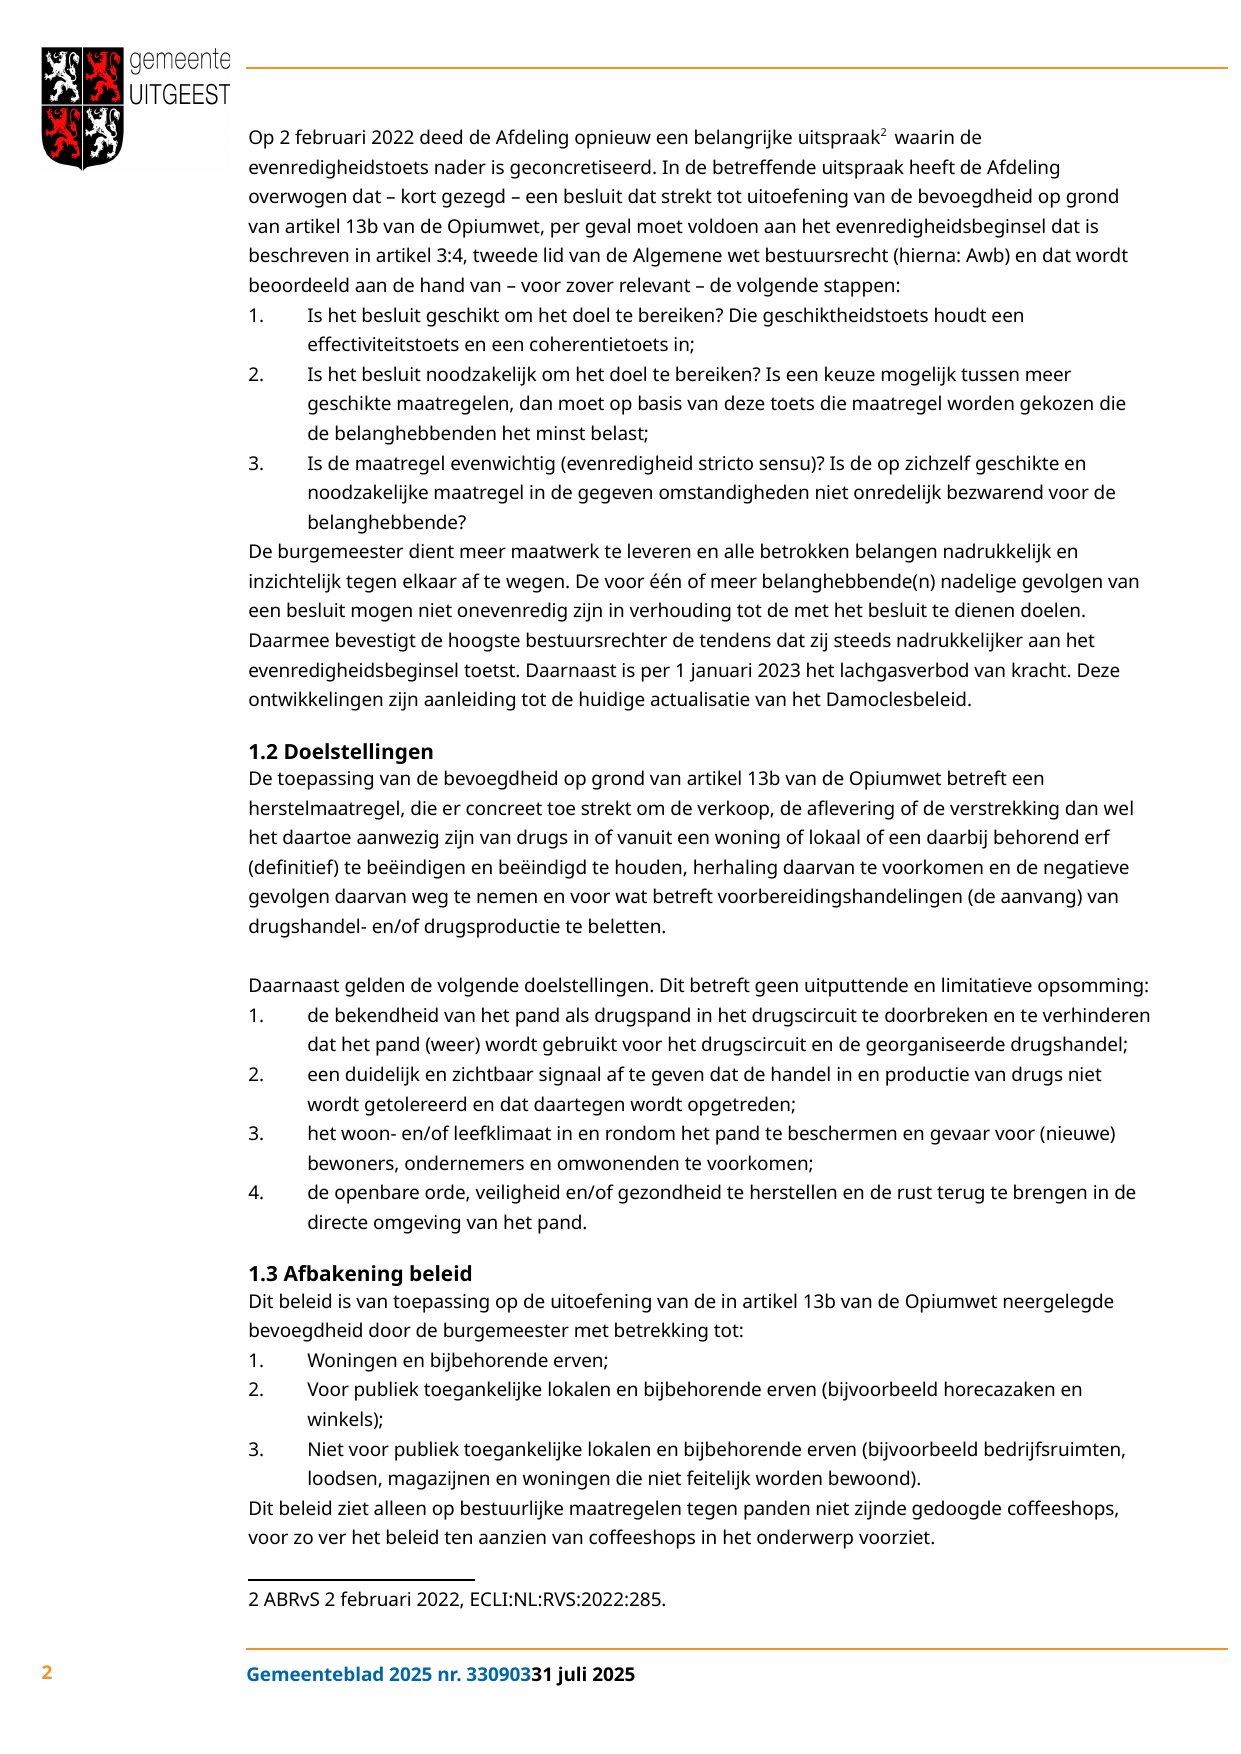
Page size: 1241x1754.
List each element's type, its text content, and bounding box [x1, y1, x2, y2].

list de openbare orde, veiligheid en/of gezondheid te herstellen en de rust terug te brengen in de directe omgeving van het pand. [248, 1179, 1152, 1235]
text Dit beleid ziet alleen op bestuurlijke maatregelen tegen panden niet zijnde gedoogde coffeeshops, voor zo ver het beleid ten aanzien van coffeeshops in het onderwerp voorziet. [248, 1495, 1152, 1550]
list Niet voor publiek toegankelijke lokalen en bijbehorende erven (bijvoorbeeld bedrijfsruimten, loodsen, magazijnen en woningen die niet feitelijk worden bewoond). [248, 1436, 1152, 1491]
text Dit beleid is van toepassing op de uitoefening van de in artikel 13b van de Opiumwet neergelegde bevoegdheid door de burgemeester met betrekking tot: [248, 1288, 1152, 1343]
picture [41, 47, 231, 172]
text De burgemeester dient meer maatwerk te leveren en alle betrokken belangen nadrukkelijk en inzichtelijk tegen elkaar af te wegen. De voor één of meer belanghebbende(n) nadelige gevolgen van een besluit mogen niet onevenredig zijn in verhouding tot de met het besluit te dienen doelen. Daarmee bevestigt de hoogste bestuursrechter de tendens dat zij steeds nadrukkelijker aan het evenredigheidsbeginsel toetst. Daarnaast is per 1 januari 2023 het lachgasverbod van kracht. Deze ontwikkelingen zijn aanleiding tot de huidige actualisatie van het Damoclesbeleid. [248, 538, 1152, 712]
list Is het besluit noodzakelijk om het doel te bereiken? Is een keuze mogelijk tussen meer geschikte maatregelen, dan moet op basis van deze toets die maatregel worden gekozen die de belanghebbenden het minst belast; [248, 361, 1152, 446]
text 1.2 Doelstellingen [248, 737, 1152, 765]
list Voor publiek toegankelijke lokalen en bijbehorende erven (bijvoorbeeld horecazaken en winkels); [248, 1377, 1152, 1432]
list het woon- en/of leefklimaat in en rondom het pand te beschermen en gevaar voor (nieuwe) bewoners, ondernemers en omwonenden te voorkomen; [248, 1120, 1152, 1176]
text De toepassing van de bevoegdheid op grond van artikel 13b van de Opiumwet betreft een herstelmaatregel, die er concreet toe strekt om de verkoop, de aflevering of de verstrekking dan wel het daartoe aanwezig zijn van drugs in of vanuit een woning of lokaal of een daarbij behorend erf (definitief) te beëindigen en beëindigd te houden, herhaling daarvan te voorkomen en de negatieve gevolgen daarvan weg te nemen en voor wat betreft voorbereidingshandelingen (de aanvang) van drugshandel- en/of drugsproductie te beletten. [248, 765, 1152, 939]
text 1.3 Afbakening beleid [248, 1259, 1152, 1288]
text ABRvS 2 februari 2022, ECLI:NL:RVS:2022:285. [248, 1586, 1152, 1612]
text Op 2 februari 2022 deed de Afdeling opnieuw een belangrijke uitspraak waarin de evenredigheidstoets nader is geconcretiseerd. In de betreffende uitspraak heeft de Afdeling overwogen dat – kort gezegd – een besluit dat strekt tot uitoefening van de bevoegdheid op grond van artikel 13b van de Opiumwet, per geval moet voldoen aan het evenredigheidsbeginsel dat is beschreven in artikel 3:4, tweede lid van de Algemene wet bestuursrecht (hierna: Awb) en dat wordt beoordeeld aan de hand van – voor zover relevant – de volgende stappen: [248, 124, 1152, 298]
list een duidelijk en zichtbaar signaal af te geven dat de handel in en productie van drugs niet wordt getolereerd en dat daartegen wordt opgetreden; [248, 1061, 1152, 1116]
list Is de maatregel evenwichtig (evenredigheid stricto sensu)? Is de op zichzelf geschikte en noodzakelijke maatregel in de gegeven omstandigheden niet onredelijk bezwarend voor de belanghebbende? [248, 450, 1152, 535]
text Daarnaast gelden de volgende doelstellingen. Dit betreft geen uitputtende en limitatieve opsomming: [248, 972, 1152, 998]
list Is het besluit geschikt om het doel te bereiken? Die geschiktheidstoets houdt een effectiviteitstoets en een coherentietoets in; [248, 302, 1152, 357]
list Woningen en bijbehorende erven; [248, 1347, 1152, 1373]
list de bekendheid van het pand als drugspand in het drugscircuit te doorbreken en te verhinderen dat het pand (weer) wordt gebruikt voor het drugscircuit en de georganiseerde drugshandel; [248, 1002, 1152, 1057]
